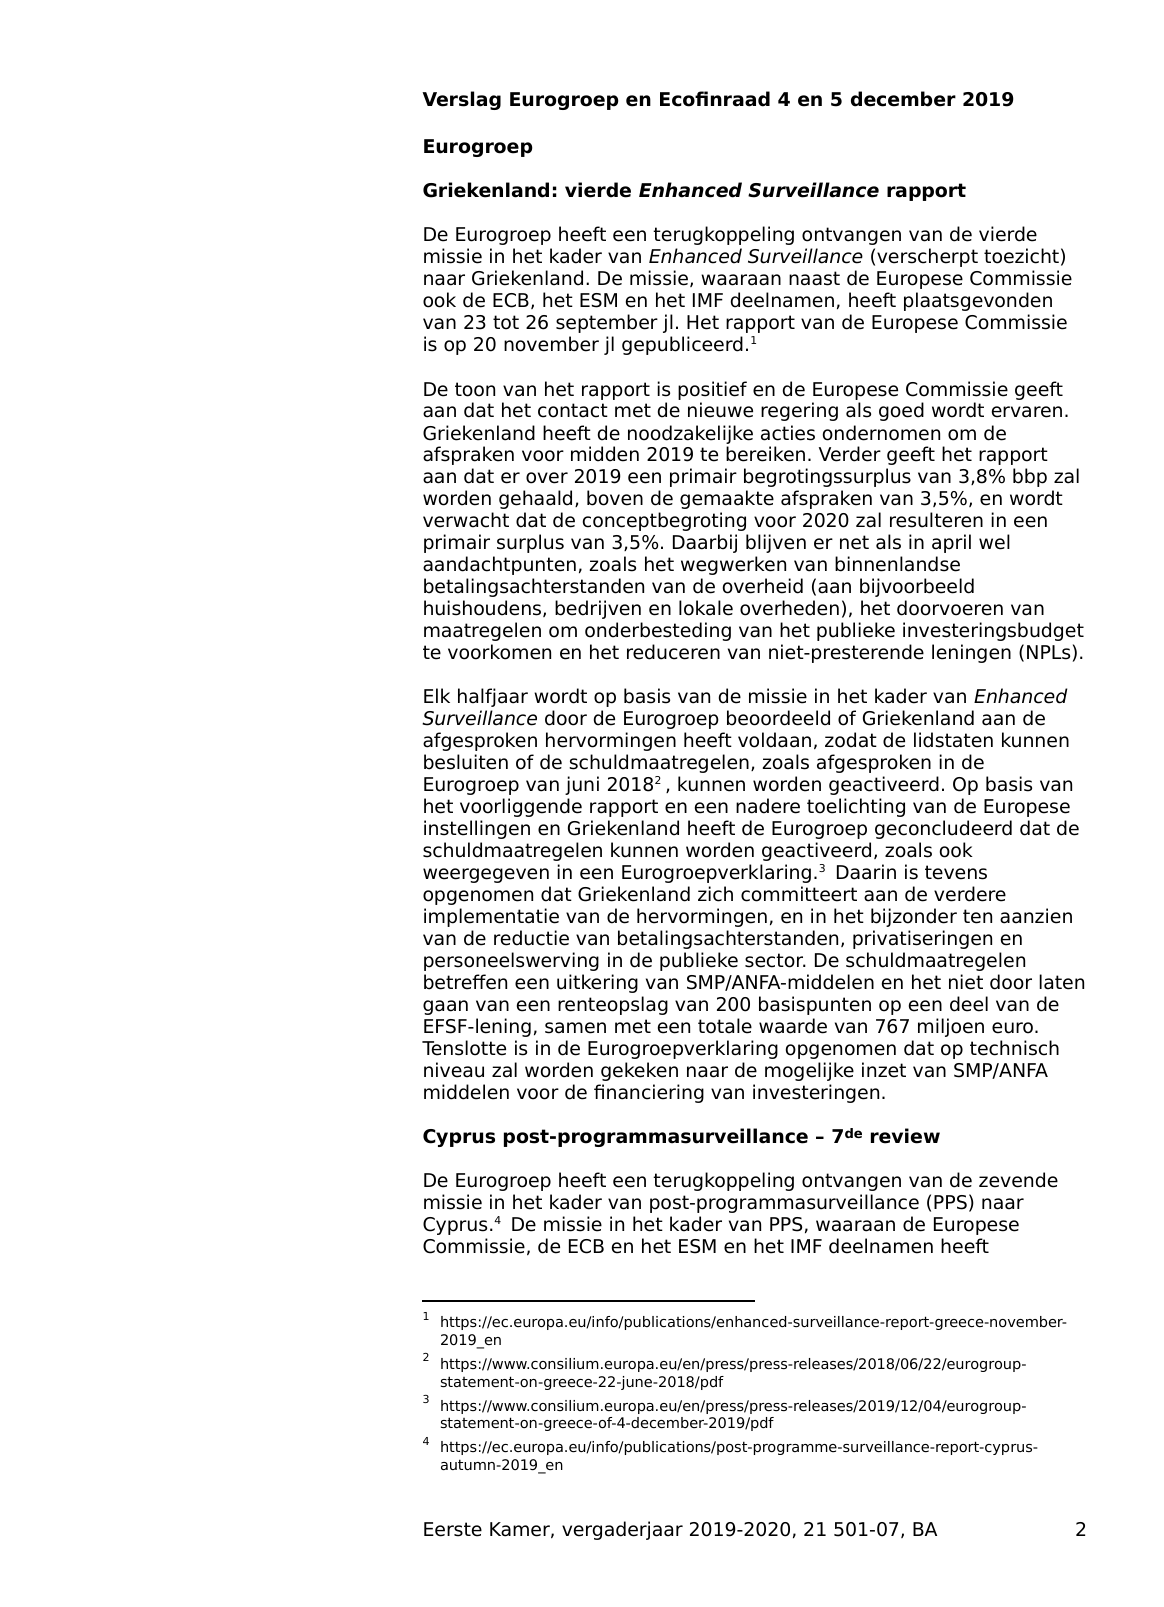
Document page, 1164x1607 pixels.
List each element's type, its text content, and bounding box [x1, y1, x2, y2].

subtitle Cyprus post-programmasurveillance – 7de review [422, 1126, 1087, 1148]
text Elk halfjaar wordt op basis van de missie in het kader van Enhanced Surveillance door de Eurogroep beoordeeld of Griekenland aan de afgesproken hervormingen heeft voldaan, zodat de lidstaten kunnen besluiten of de schuldmaatregelen, zoals afgesproken in de Eurogroep van juni 2018, kunnen worden geactiveerd. Op basis van het voorliggende rapport en een nadere toelichting van de Europese instellingen en Griekenland heeft de Eurogroep geconcludeerd dat de schuldmaatregelen kunnen worden geactiveerd, zoals ook weergegeven in een Eurogroepverklaring. Daarin is tevens opgenomen dat Griekenland zich committeert aan de verdere implementatie van de hervormingen, en in het bijzonder ten aanzien van de reductie van betalingsachterstanden, privatiseringen en personeelswerving in de publieke sector. De schuldmaatregelen betreffen een uitkering van SMP/ANFA-middelen en het niet door laten gaan van een renteopslag van 200 basispunten op een deel van de EFSF-lening, samen met een totale waarde van 767 miljoen euro. Tenslotte is in de Eurogroepverklaring opgenomen dat op technisch niveau zal worden gekeken naar de mogelijke inzet van SMP/ANFA middelen voor de financiering van investeringen. [422, 686, 1087, 1104]
text https://www.consilium.europa.eu/en/press/press-releases/2018/06/22/eurogroup-statement-on-greece-22-june-2018/pdf [422, 1352, 1087, 1391]
text De toon van het rapport is positief en de Europese Commissie geeft aan dat het contact met de nieuwe regering als goed wordt ervaren. Griekenland heeft de noodzakelijke acties ondernomen om de afspraken voor midden 2019 te bereiken. Verder geeft het rapport aan dat er over 2019 een primair begrotingssurplus van 3,8% bbp zal worden gehaald, boven de gemaakte afspraken van 3,5%, en wordt verwacht dat de conceptbegroting voor 2020 zal resulteren in een primair surplus van 3,5%. Daarbij blijven er net als in april wel aandachtpunten, zoals het wegwerken van binnenlandse betalingsachterstanden van de overheid (aan bijvoorbeeld huishoudens, bedrijven en lokale overheden), het doorvoeren van maatregelen om onderbesteding van het publieke investeringsbudget te voorkomen en het reduceren van niet-presterende leningen (NPLs). [422, 378, 1087, 664]
text https://www.consilium.europa.eu/en/press/press-releases/2019/12/04/eurogroup-statement-on-greece-of-4-december-2019/pdf [422, 1393, 1087, 1432]
subtitle Eurogroep [422, 136, 1087, 158]
subtitle Verslag Eurogroep en Ecofinraad 4 en 5 december 2019 [422, 89, 1087, 111]
text De Eurogroep heeft een terugkoppeling ontvangen van de zevende missie in het kader van post-programmasurveillance (PPS) naar Cyprus. De missie in het kader van PPS, waaraan de Europese Commissie, de ECB en het ESM en het IMF deelnamen heeft [422, 1170, 1087, 1258]
subtitle Griekenland: vierde Enhanced Surveillance rapport [422, 180, 1087, 202]
text https://ec.europa.eu/info/publications/post-programme-surveillance-report-cyprus-autumn-2019_en [422, 1435, 1087, 1474]
text De Eurogroep heeft een terugkoppeling ontvangen van de vierde missie in het kader van Enhanced Surveillance (verscherpt toezicht) naar Griekenland. De missie, waaraan naast de Europese Commissie ook de ECB, het ESM en het IMF deelnamen, heeft plaatsgevonden van 23 tot 26 september jl. Het rapport van de Europese Commissie is op 20 november jl gepubliceerd. [422, 224, 1087, 356]
text https://ec.europa.eu/info/publications/enhanced-surveillance-report-greece-november-2019_en [422, 1310, 1087, 1349]
